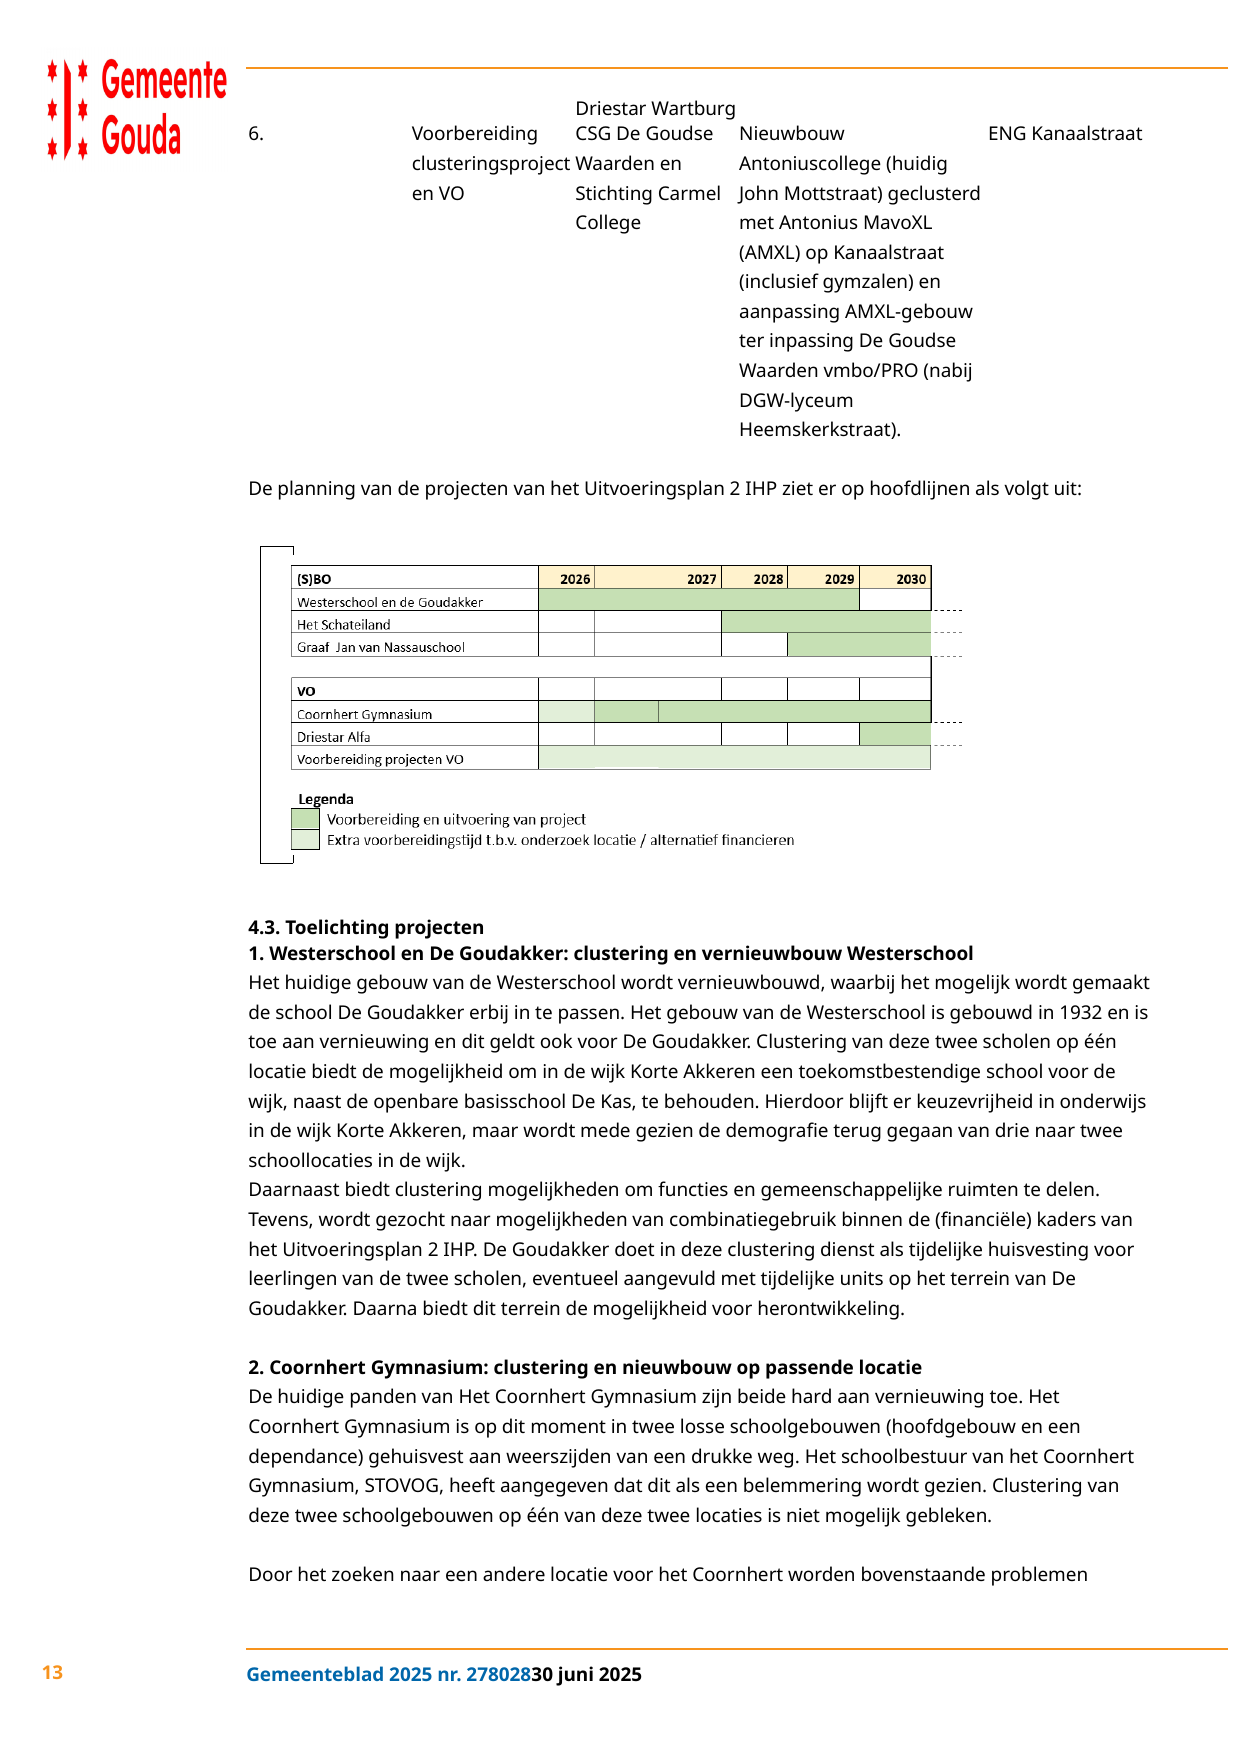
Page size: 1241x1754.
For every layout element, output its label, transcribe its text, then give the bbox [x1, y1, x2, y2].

text 1. Westerschool en De Goudakker: clustering en vernieuwbouw Westerschool [248, 940, 1152, 966]
table_cell Voorbereiding clusteringsprojecten VO [412, 121, 575, 442]
text 2. Coornhert Gymnasium: clustering en nieuwbouw op passende locatie [248, 1354, 1152, 1380]
text De huidige panden van Het Coornhert Gymnasium zijn beide hard aan vernieuwing toe. Het Coornhert Gymnasium is op dit moment in twee losse schoolgebouwen (hoofdgebouw en een dependance) gehuisvest aan weerszijden van een drukke weg. Het schoolbestuur van het Coornhert Gymnasium, STOVOG, heeft aangegeven dat dit als een belemmering wordt gezien. Clustering van deze twee schoolgebouwen op één van deze twee locaties is niet mogelijk gebleken. [248, 1384, 1152, 1528]
text Het huidige gebouw van de Westerschool wordt vernieuwbouwd, waarbij het mogelijk wordt gemaakt de school De Goudakker erbij in te passen. Het gebouw van de Westerschool is gebouwd in 1932 en is toe aan vernieuwing en dit geldt ook voor De Goudakker. Clustering van deze twee scholen op één locatie biedt de mogelijkheid om in de wijk Korte Akkeren een toekomstbestendige school voor de wijk, naast de openbare basisschool De Kas, te behouden. Hierdoor blijft er keuzevrijheid in onderwijs in de wijk Korte Akkeren, maar wordt mede gezien de demografie terug gegaan van drie naar twee schoollocaties in de wijk. [248, 969, 1152, 1173]
table_cell Nieuwbouw Antoniuscollege (huidig John Mottstraat) geclusterd met Antonius MavoXL (AMXL) op Kanaalstraat (inclusief gymzalen) en aanpassing AMXL-gebouw ter inpassing De Goudse Waarden vmbo/PRO (nabij DGW-lyceum Heemskerkstraat). [739, 121, 988, 442]
text 4.3. Toelichting projecten [248, 914, 1152, 940]
table_cell Driestar Wartburg [575, 95, 739, 121]
table_cell 6. [248, 121, 412, 442]
table_cell CSG De Goudse Waarden en Stichting Carmel College [575, 121, 739, 442]
table_cell [248, 95, 412, 121]
text Daarnaast biedt clustering mogelijkheden om functies en gemeenschappelijke ruimten te delen. Tevens, wordt gezocht naar mogelijkheden van combinatiegebruik binnen de (financiële) kaders van het Uitvoeringsplan 2 IHP. De Goudakker doet in deze clustering dienst als tijdelijke huisvesting voor leerlingen van de twee scholen, eventueel aangevuld met tijdelijke units op het terrein van De Goudakker. Daarna biedt dit terrein de mogelijkheid voor herontwikkeling. [248, 1177, 1152, 1321]
table_cell [412, 95, 575, 121]
table_cell [739, 95, 988, 121]
text De planning van de projecten van het Uitvoeringsplan 2 IHP ziet er op hoofdlijnen als volgt uit: [248, 475, 1152, 501]
table_cell [988, 95, 1152, 121]
text Door het zoeken naar een andere locatie voor het Coornhert worden bovenstaande problemen [248, 1561, 1152, 1587]
picture [41, 47, 231, 172]
picture [268, 555, 978, 855]
table_cell ENG Kanaalstraat [988, 121, 1152, 442]
